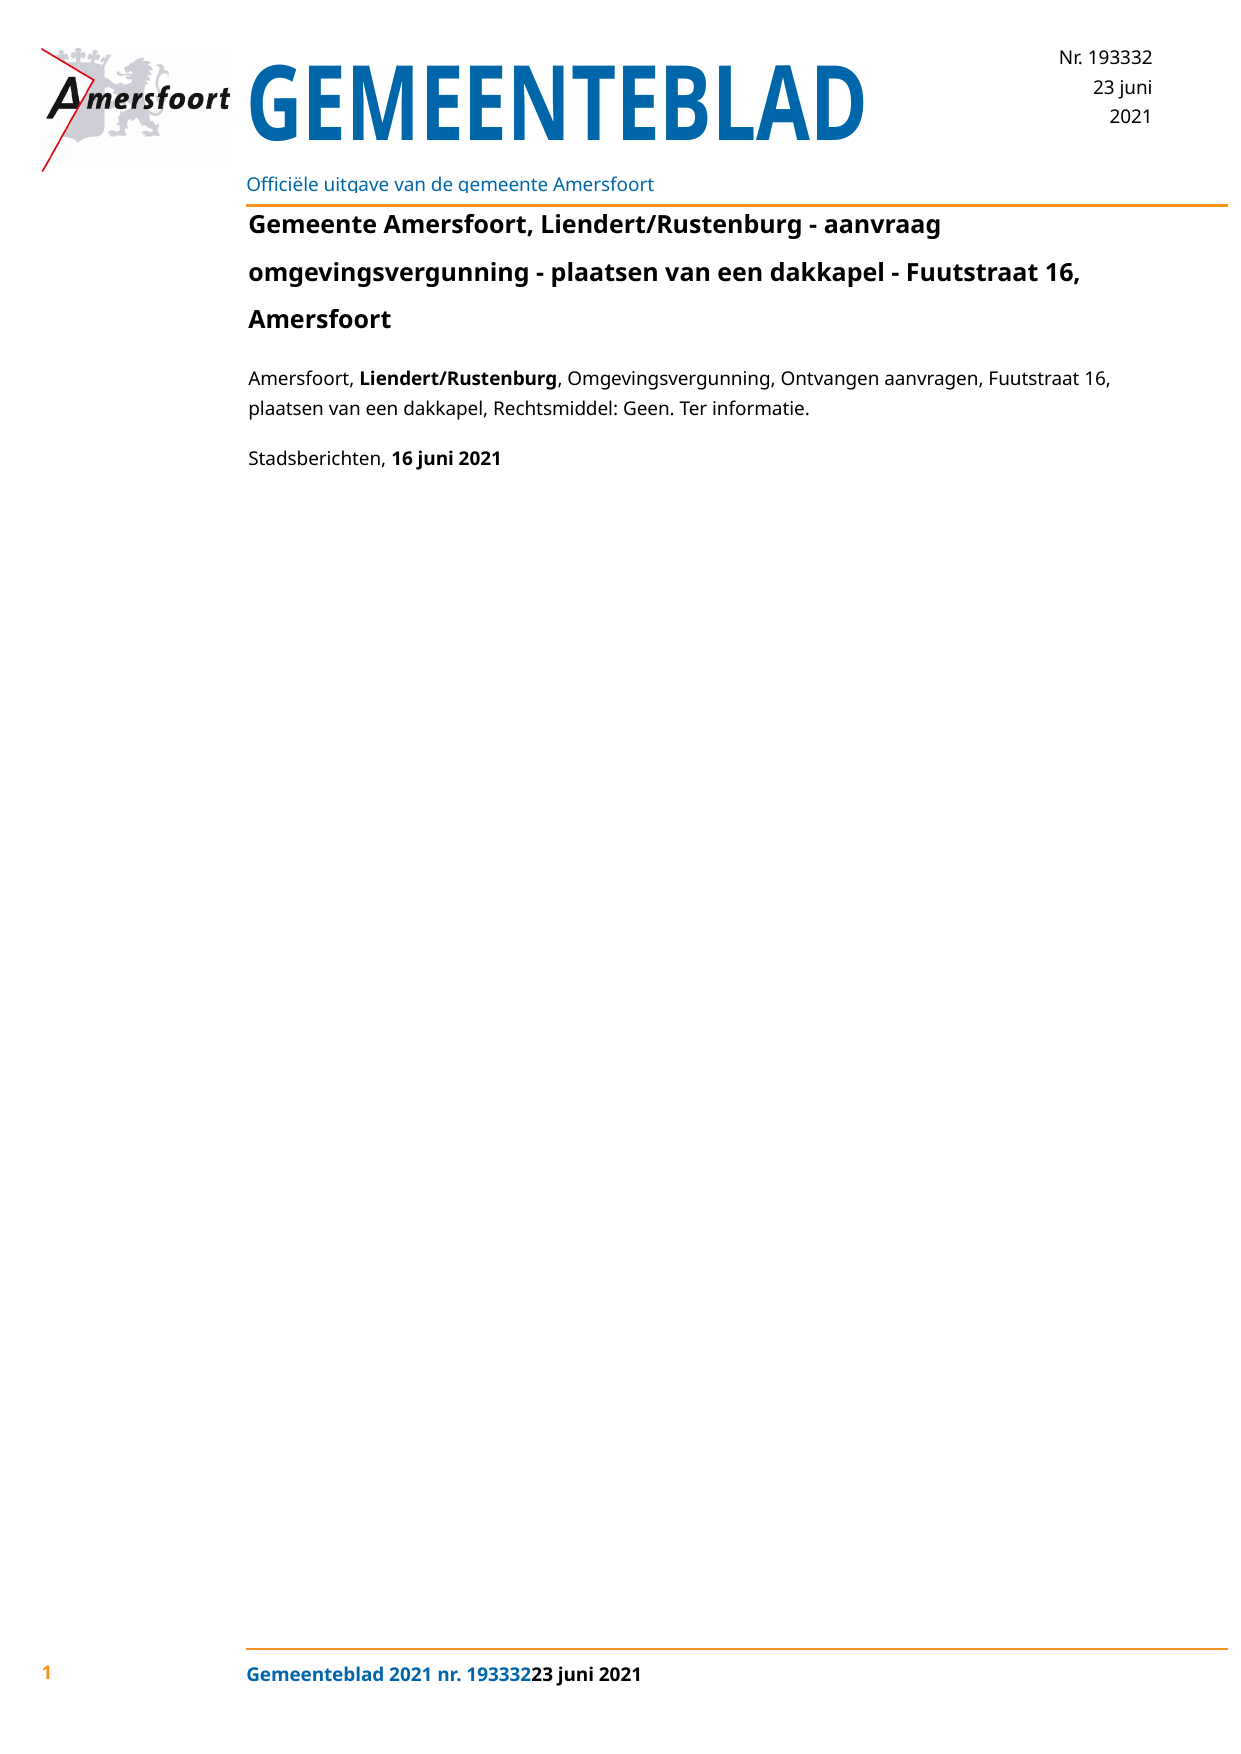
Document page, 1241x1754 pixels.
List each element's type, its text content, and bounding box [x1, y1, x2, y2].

picture [41, 47, 231, 172]
text Gemeente Amersfoort, Liendert/Rustenburg - aanvraag omgevingsvergunning - plaatsen van een dakkapel - Fuutstraat 16, Amersfoort [248, 207, 1152, 336]
text Amersfoort, Liendert/Rustenburg, Omgevingsvergunning, Ontvangen aanvragen, Fuutstraat 16, plaatsen van een dakkapel, Rechtsmiddel: Geen. Ter informatie. [248, 366, 1152, 421]
text Stadsberichten, 16 juni 2021 [248, 446, 1152, 471]
